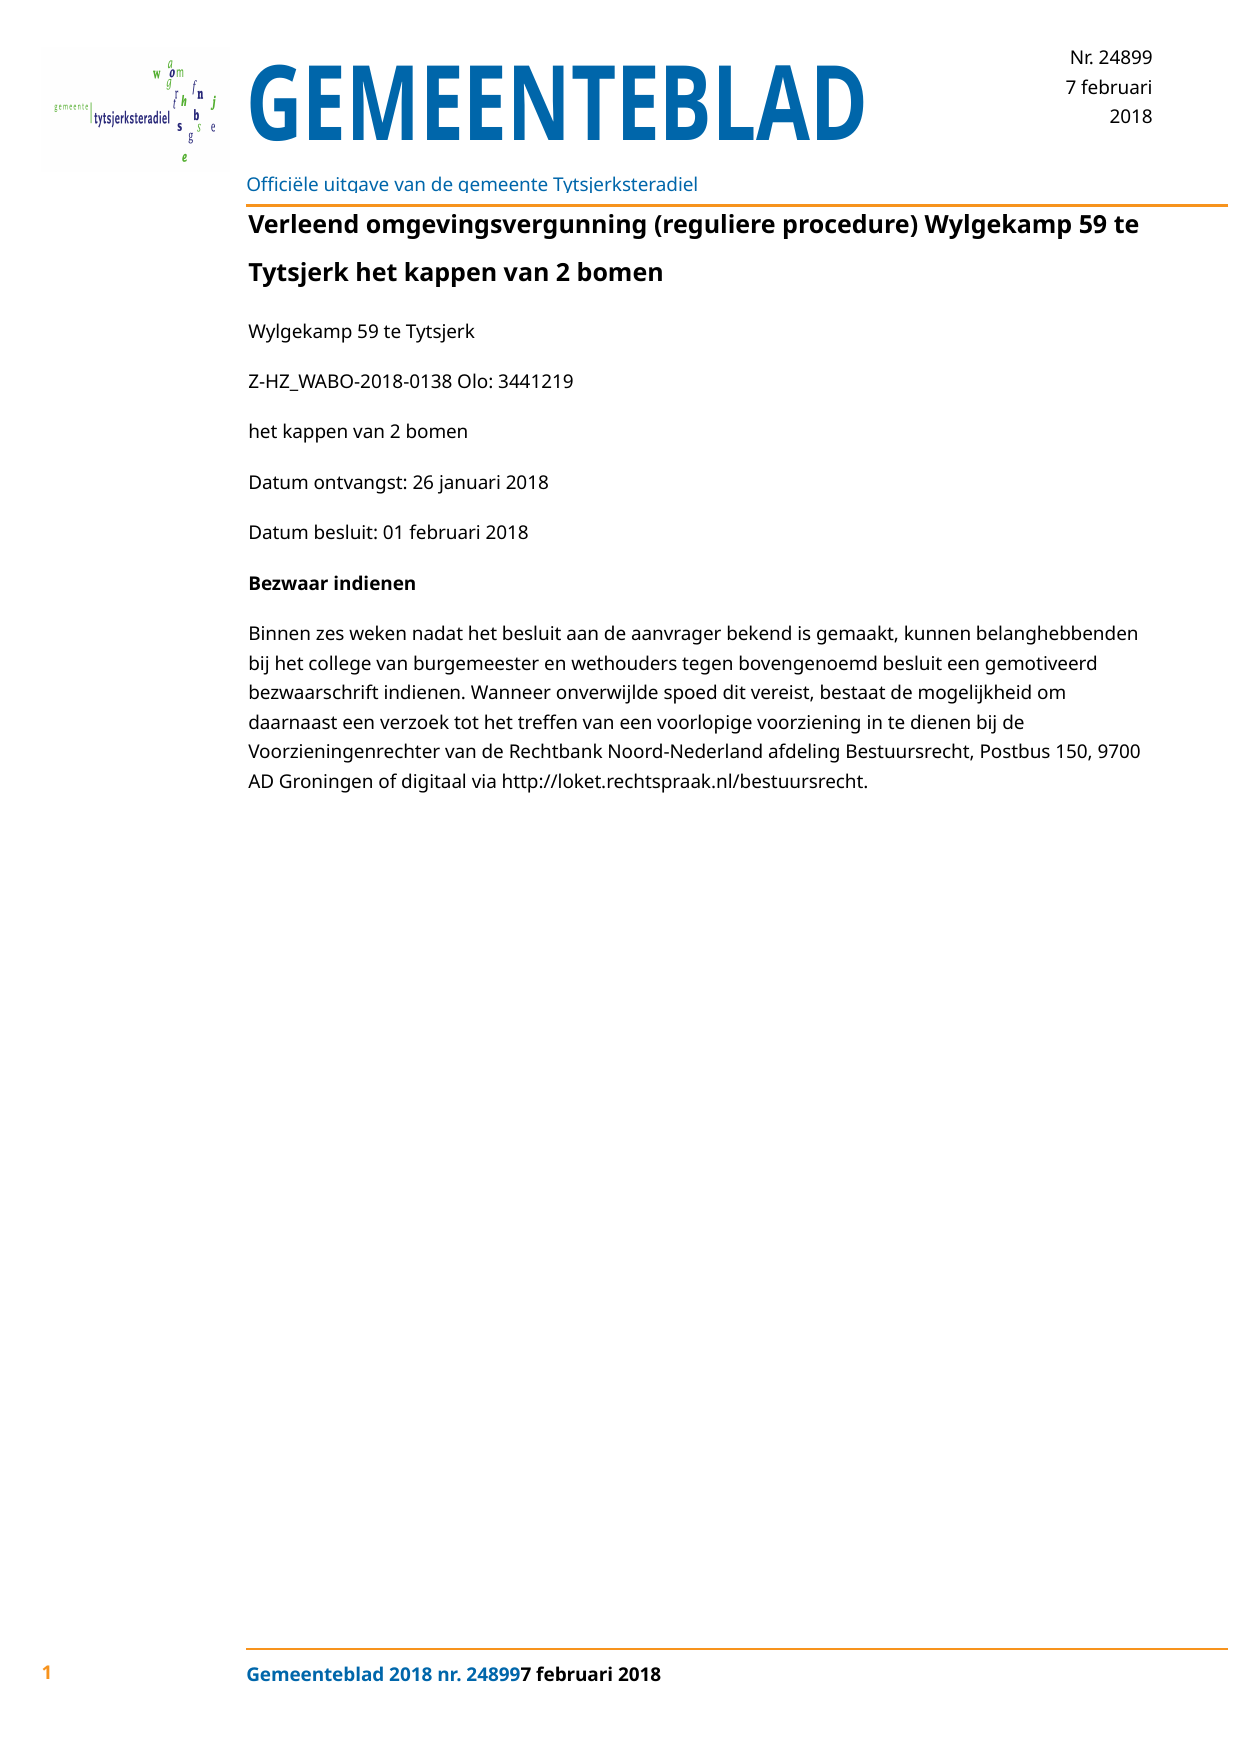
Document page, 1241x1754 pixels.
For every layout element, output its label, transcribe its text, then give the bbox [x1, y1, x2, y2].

text Wylgekamp 59 te Tytsjerk [248, 318, 1152, 344]
text Z-HZ_WABO-2018-0138 Olo: 3441219 [248, 368, 1152, 394]
text Binnen zes weken nadat het besluit aan de aanvrager bekend is gemaakt, kunnen belanghebbenden bij het college van burgemeester en wethouders tegen bovengenoemd besluit een gemotiveerd bezwaarschrift indienen. Wanneer onverwijlde spoed dit vereist, bestaat de mogelijkheid om daarnaast een verzoek tot het treffen van een voorlopige voorziening in te dienen bij de Voorzieningenrechter van de Rechtbank Noord-Nederland afdeling Bestuursrecht, Postbus 150, 9700 AD Groningen of digitaal via http://loket.rechtspraak.nl/bestuursrecht. [248, 620, 1152, 794]
text Verleend omgevingsvergunning (reguliere procedure) Wylgekamp 59 te Tytsjerk het kappen van 2 bomen [248, 207, 1152, 288]
picture [41, 47, 231, 172]
text Datum besluit: 01 februari 2018 [248, 519, 1152, 545]
text het kappen van 2 bomen [248, 419, 1152, 444]
text Bezwaar indienen [248, 570, 1152, 596]
text Datum ontvangst: 26 januari 2018 [248, 469, 1152, 495]
